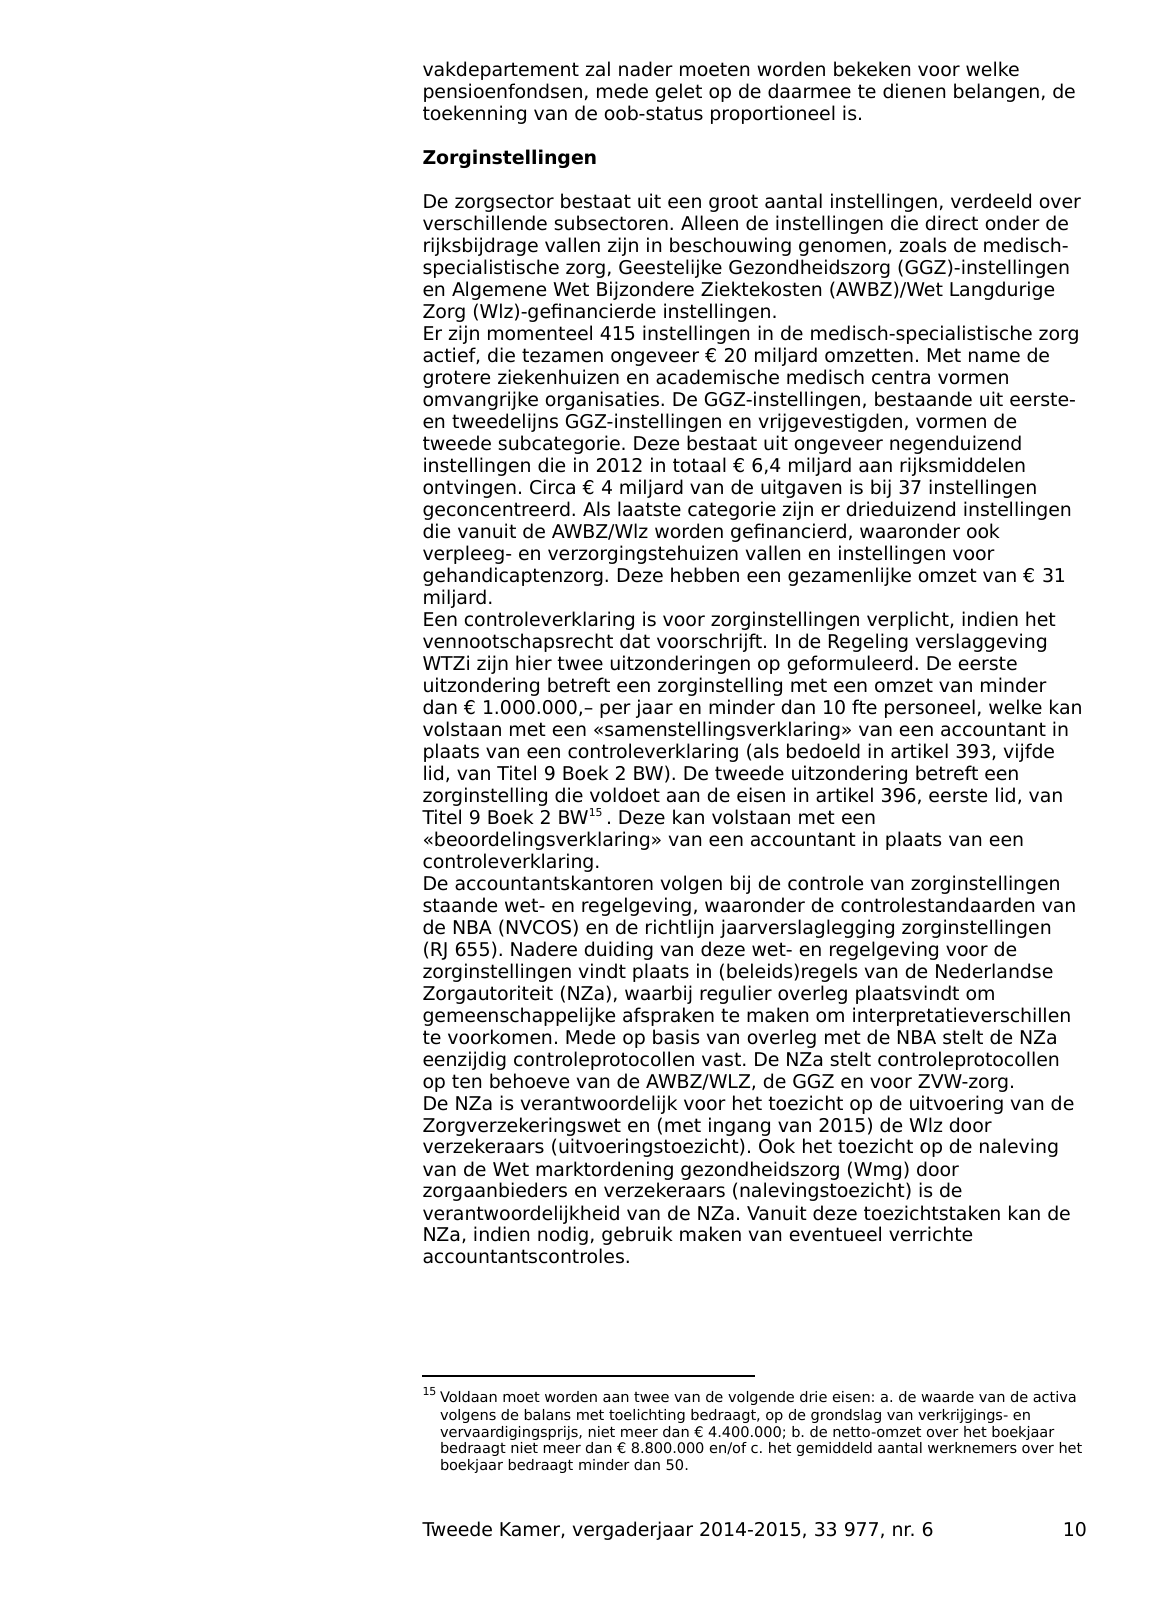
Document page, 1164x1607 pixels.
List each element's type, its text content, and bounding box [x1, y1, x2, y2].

text Een controleverklaring is voor zorginstellingen verplicht, indien het vennootschapsrecht dat voorschrijft. In de Regeling verslaggeving WTZi zijn hier twee uitzonderingen op geformuleerd. De eerste uitzondering betreft een zorginstelling met een omzet van minder dan € 1.000.000,– per jaar en minder dan 10 fte personeel, welke kan volstaan met een «samenstellingsverklaring» van een accountant in plaats van een controleverklaring (als bedoeld in artikel 393, vijfde lid, van Titel 9 Boek 2 BW). De tweede uitzondering betreft een zorginstelling die voldoet aan de eisen in artikel 396, eerste lid, van Titel 9 Boek 2 BW. Deze kan volstaan met een «beoordelingsverklaring» van een accountant in plaats van een controleverklaring. [422, 609, 1087, 873]
text vakdepartement zal nader moeten worden bekeken voor welke pensioenfondsen, mede gelet op de daarmee te dienen belangen, de toekenning van de oob-status proportioneel is. [422, 59, 1087, 125]
text De NZa is verantwoordelijk voor het toezicht op de uitvoering van de Zorgverzekeringswet en (met ingang van 2015) de Wlz door verzekeraars (uitvoeringstoezicht). Ook het toezicht op de naleving van de Wet marktordening gezondheidszorg (Wmg) door zorgaanbieders en verzekeraars (nalevingstoezicht) is de verantwoordelijkheid van de NZa. Vanuit deze toezichtstaken kan de NZa, indien nodig, gebruik maken van eventueel verrichte accountantscontroles. [422, 1092, 1087, 1268]
text De accountantskantoren volgen bij de controle van zorginstellingen staande wet- en regelgeving, waaronder de controlestandaarden van de NBA (NVCOS) en de richtlijn jaarverslaglegging zorginstellingen (RJ 655). Nadere duiding van deze wet- en regelgeving voor de zorginstellingen vindt plaats in (beleids)regels van de Nederlandse Zorgautoriteit (NZa), waarbij regulier overleg plaatsvindt om gemeenschappelijke afspraken te maken om interpretatieverschillen te voorkomen. Mede op basis van overleg met de NBA stelt de NZa eenzijdig controleprotocollen vast. De NZa stelt controleprotocollen op ten behoeve van de AWBZ/WLZ, de GGZ en voor ZVW-zorg. [422, 873, 1087, 1092]
text Er zijn momenteel 415 instellingen in de medisch-specialistische zorg actief, die tezamen ongeveer € 20 miljard omzetten. Met name de grotere ziekenhuizen en academische medisch centra vormen omvangrijke organisaties. De GGZ-instellingen, bestaande uit eerste- en tweedelijns GGZ-instellingen en vrijgevestigden, vormen de tweede subcategorie. Deze bestaat uit ongeveer negenduizend instellingen die in 2012 in totaal € 6,4 miljard aan rijksmiddelen ontvingen. Circa € 4 miljard van de uitgaven is bij 37 instellingen geconcentreerd. Als laatste categorie zijn er drieduizend instellingen die vanuit de AWBZ/Wlz worden gefinancierd, waaronder ook verpleeg- en verzorgingstehuizen vallen en instellingen voor gehandicaptenzorg. Deze hebben een gezamenlijke omzet van € 31 miljard. [422, 323, 1087, 609]
text De zorgsector bestaat uit een groot aantal instellingen, verdeeld over verschillende subsectoren. Alleen de instellingen die direct onder de rijksbijdrage vallen zijn in beschouwing genomen, zoals de medisch-specialistische zorg, Geestelijke Gezondheidszorg (GGZ)-instellingen en Algemene Wet Bijzondere Ziektekosten (AWBZ)/Wet Langdurige Zorg (Wlz)-gefinancierde instellingen. [422, 191, 1087, 323]
text Voldaan moet worden aan twee van de volgende drie eisen: a. de waarde van de activa volgens de balans met toelichting bedraagt, op de grondslag van verkrijgings- en vervaardigingsprijs, niet meer dan € 4.400.000; b. de netto-omzet over het boekjaar bedraagt niet meer dan € 8.800.000 en/of c. het gemiddeld aantal werknemers over het boekjaar bedraagt minder dan 50. [422, 1385, 1087, 1474]
subtitle Zorginstellingen [422, 147, 1087, 169]
